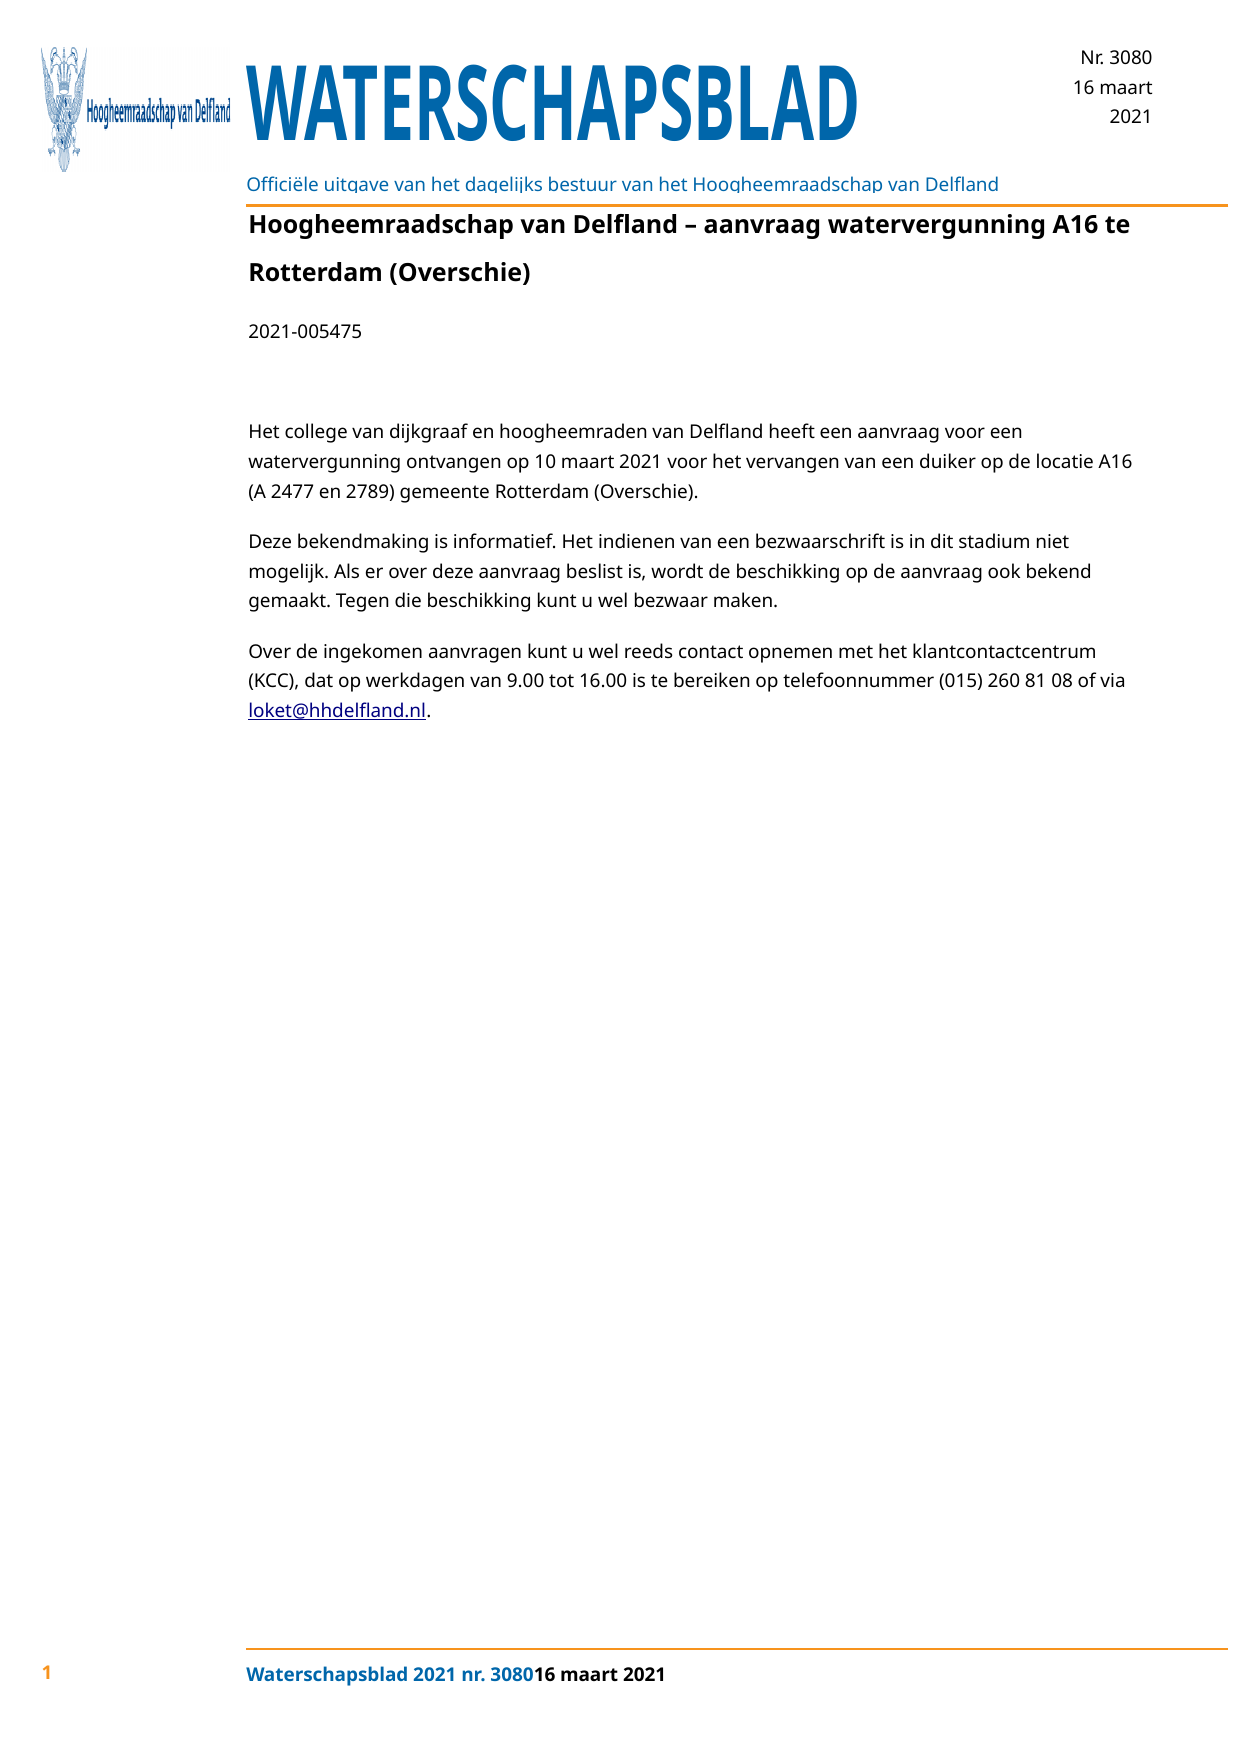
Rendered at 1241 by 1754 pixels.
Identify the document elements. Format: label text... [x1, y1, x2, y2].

text Deze bekendmaking is informatief. Het indienen van een bezwaarschrift is in dit stadium niet mogelijk. Als er over deze aanvraag beslist is, wordt de beschikking op de aanvraag ook bekend gemaakt. Tegen die beschikking kunt u wel bezwaar maken. [248, 528, 1152, 613]
text Over de ingekomen aanvragen kunt u wel reeds contact opnemen met het klantcontactcentrum (KCC), dat op werkdagen van 9.00 tot 16.00 is te bereiken op telefoonnummer (015) 260 81 08 of via loket@hhdelfland.nl. [248, 638, 1152, 723]
text Het college van dijkgraaf en hoogheemraden van Delfland heeft een aanvraag voor een watervergunning ontvangen op 10 maart 2021 voor het vervangen van een duiker op de locatie A16 (A 2477 en 2789) gemeente Rotterdam (Overschie). [248, 419, 1152, 504]
text Hoogheemraadschap van Delfland – aanvraag watervergunning A16 te Rotterdam (Overschie) [248, 207, 1152, 288]
text 2021-005475 [248, 318, 1152, 344]
picture [41, 47, 231, 172]
